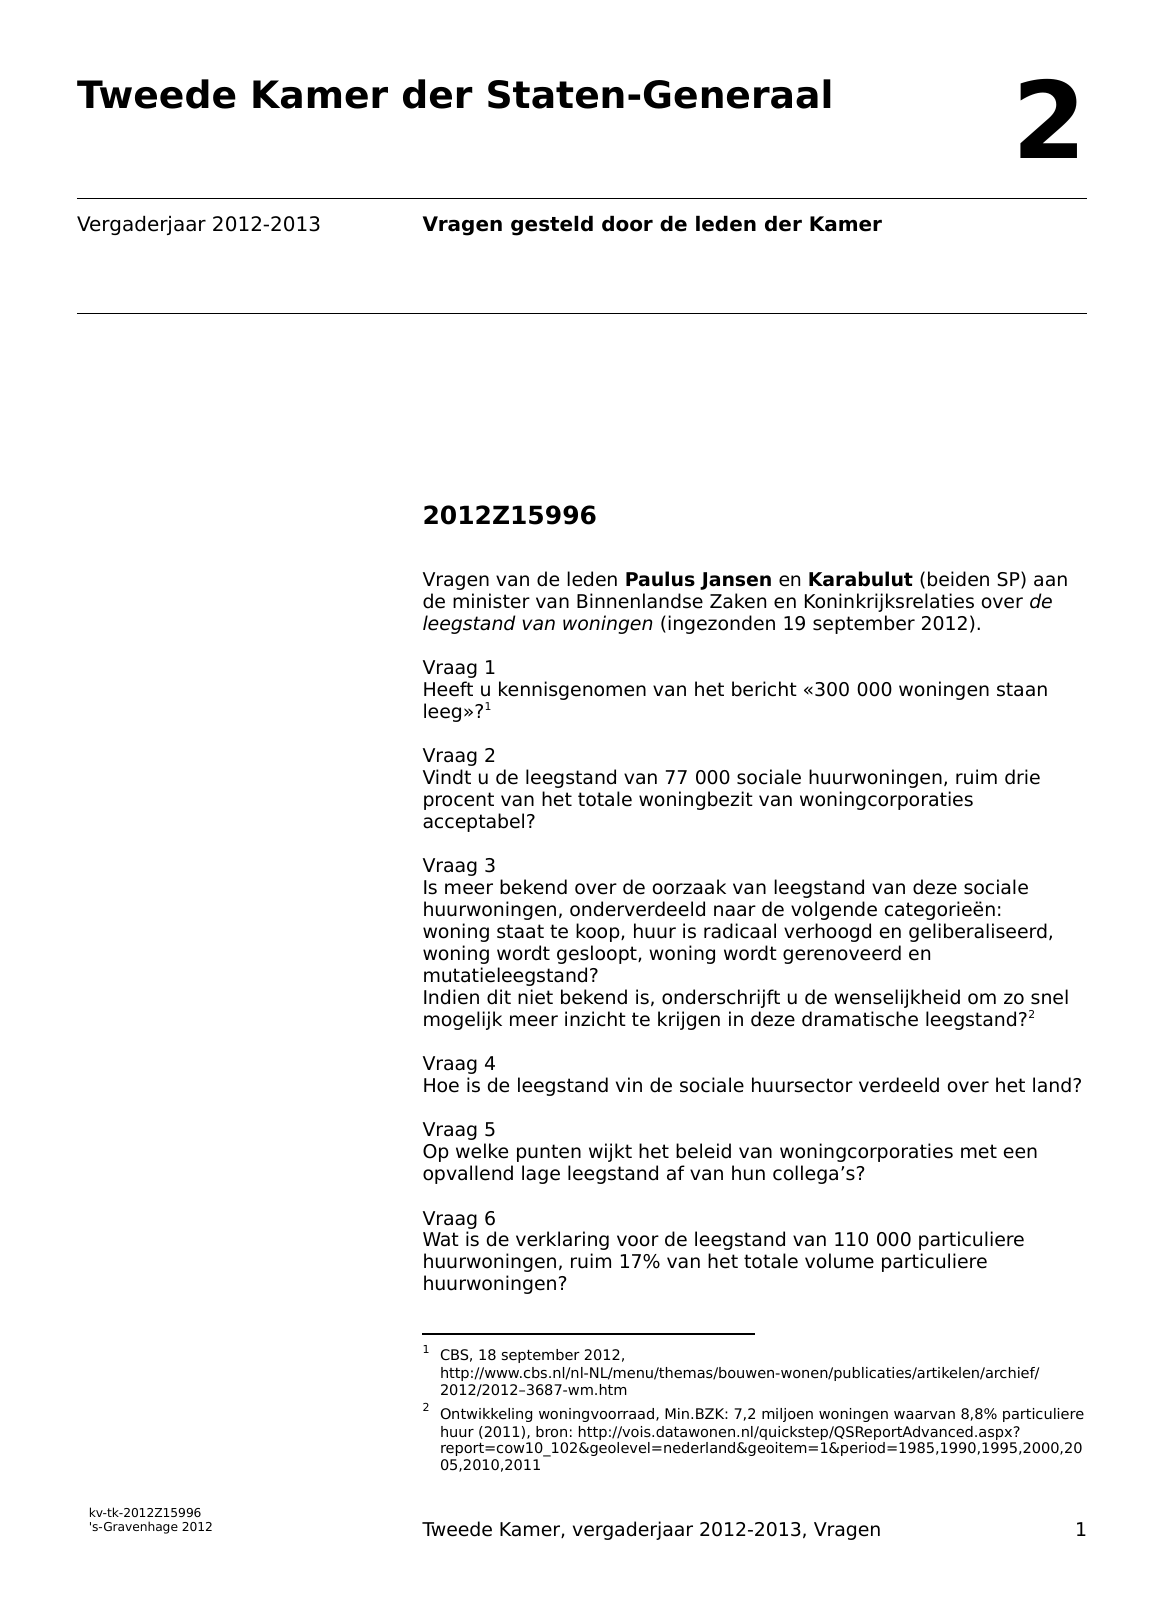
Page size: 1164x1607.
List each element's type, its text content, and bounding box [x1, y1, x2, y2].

text Hoe is de leegstand vin de sociale huursector verdeeld over het land? [422, 1075, 1087, 1097]
text Op welke punten wijkt het beleid van woningcorporaties met een opvallend lage leegstand af van hun collega’s? [422, 1141, 1087, 1185]
text Vraag 3 [422, 855, 1087, 877]
table_header 2 [886, 59, 1087, 198]
text 2012Z15996 [422, 501, 1087, 531]
text Vraag 6 [422, 1207, 1087, 1229]
text CBS, 18 september 2012, http://www.cbs.nl/nl-NL/menu/themas/bouwen-wonen/publicaties/artikelen/archief/2012/2012–3687-wm.htm [422, 1343, 1087, 1399]
text woning staat te koop, huur is radicaal verhoogd en geliberaliseerd, woning wordt gesloopt, woning wordt gerenoveerd en mutatieleegstand? [422, 921, 1087, 987]
text Vraag 4 [422, 1053, 1087, 1075]
text kv-tk-2012Z15996 [88, 1506, 323, 1520]
text 's-Gravenhage 2012 [88, 1520, 323, 1534]
text Vraag 2 [422, 745, 1087, 767]
text Vindt u de leegstand van 77 000 sociale huurwoningen, ruim drie procent van het totale woningbezit van woningcorporaties acceptabel? [422, 767, 1087, 833]
text Is meer bekend over de oorzaak van leegstand van deze sociale huurwoningen, onderverdeeld naar de volgende categorieën: [422, 877, 1087, 921]
text Vraag 5 [422, 1119, 1087, 1141]
table_header Tweede Kamer der Staten-Generaal [77, 59, 886, 198]
table_cell Vergaderjaar 2012-2013 [77, 199, 422, 313]
text Heeft u kennisgenomen van het bericht «300 000 woningen staan leeg»? [422, 679, 1087, 723]
text Vragen van de leden Paulus Jansen en Karabulut (beiden SP) aan de minister van Binnenlandse Zaken en Koninkrijksrelaties over de leegstand van woningen (ingezonden 19 september 2012). [422, 569, 1087, 635]
text Ontwikkeling woningvoorraad, Min.BZK: 7,2 miljoen woningen waarvan 8,8% particuliere huur (2011), bron: http://vois.datawonen.nl/quickstep/QSReportAdvanced.aspx?report=cow10_102&geolevel=nederland&geoitem=1&period=1985,1990,1995,2000,2005,2010,2011 [422, 1402, 1087, 1474]
text Vraag 1 [422, 657, 1087, 679]
text Wat is de verklaring voor de leegstand van 110 000 particuliere huurwoningen, ruim 17% van het totale volume particuliere huurwoningen? [422, 1229, 1087, 1295]
text Indien dit niet bekend is, onderschrijft u de wenselijkheid om zo snel mogelijk meer inzicht te krijgen in deze dramatische leegstand? [422, 987, 1087, 1031]
table_cell Vragen gesteld door de leden der Kamer [422, 199, 1087, 313]
